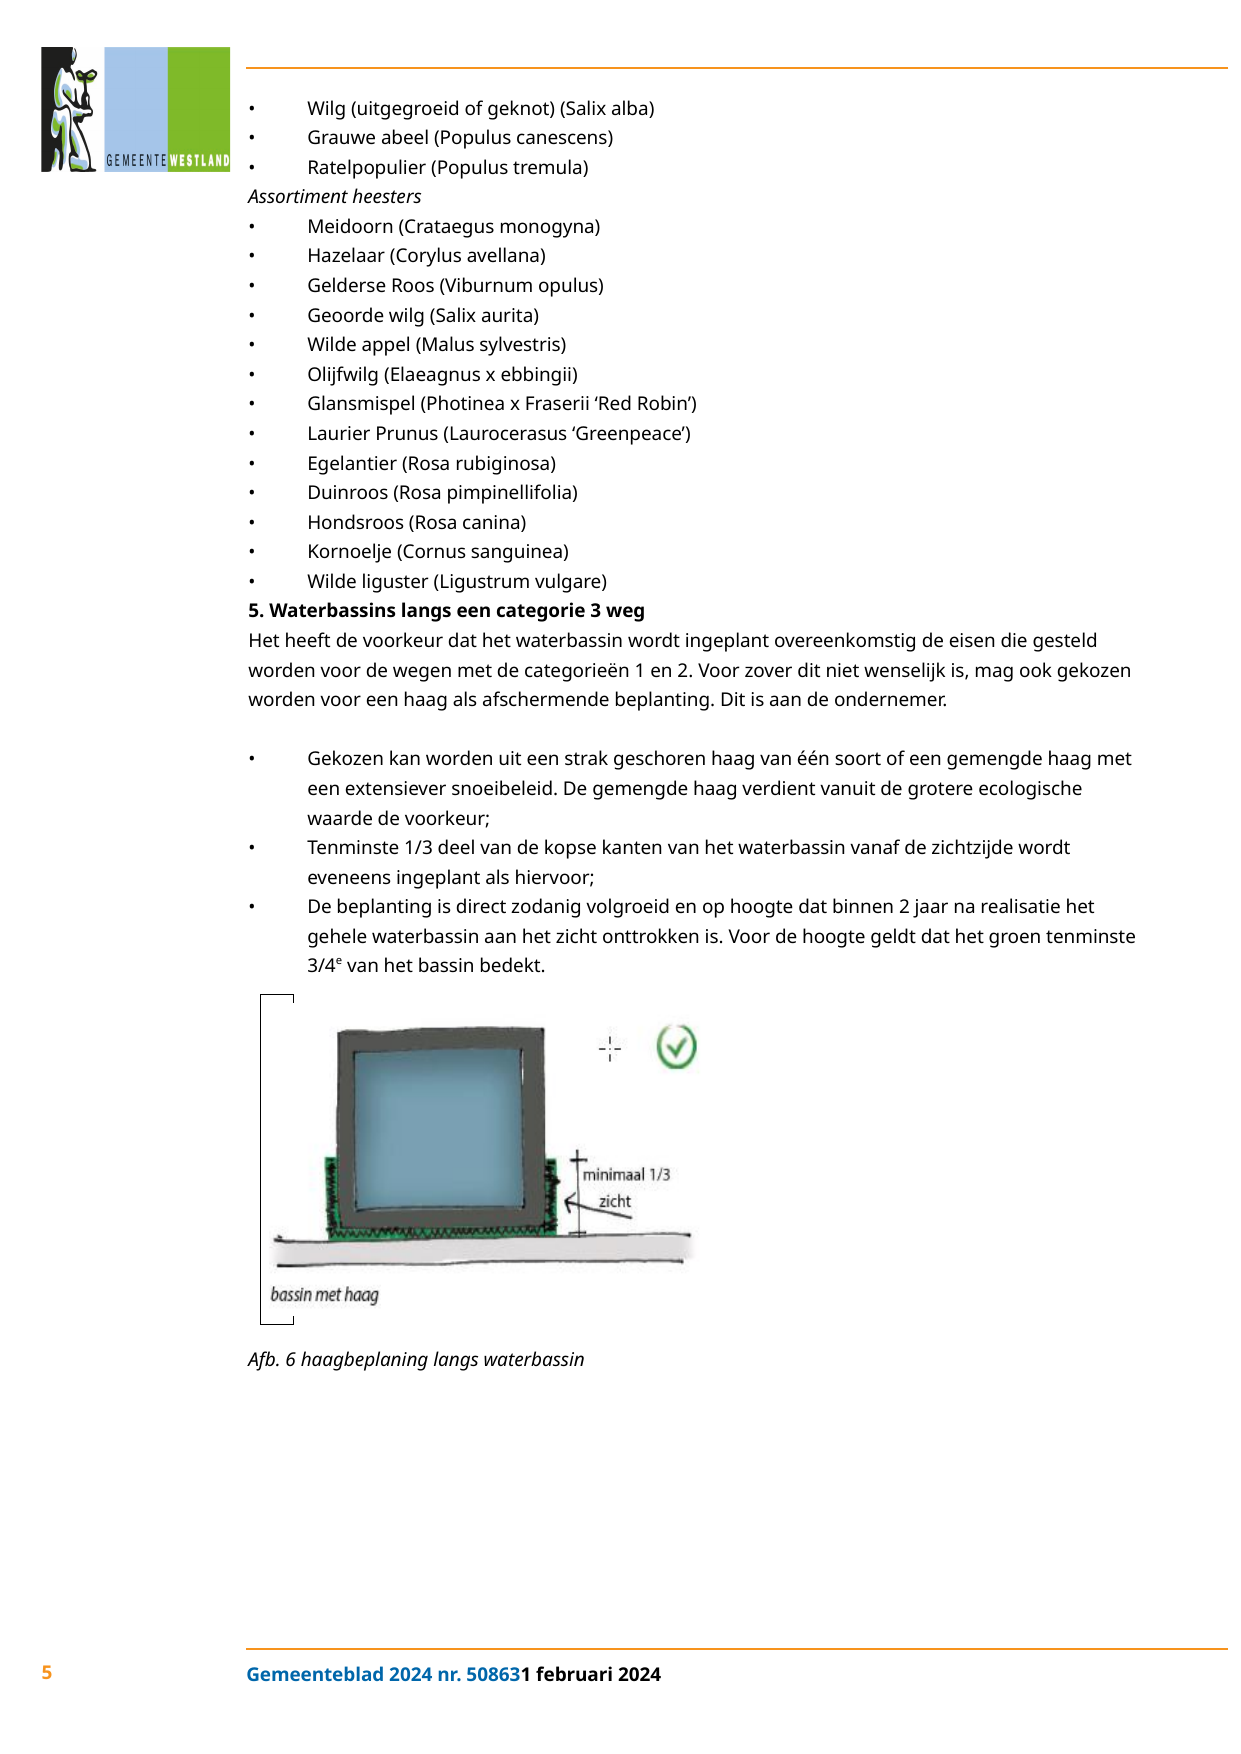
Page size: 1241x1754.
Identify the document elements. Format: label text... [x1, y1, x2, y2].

list Glansmispel (Photinea x Fraserii ‘Red Robin’) [248, 391, 1152, 416]
list Ratelpopulier (Populus tremula) [248, 154, 1152, 180]
list Gekozen kan worden uit een strak geschoren haag van één soort of een gemengde haag met een extensiever snoeibeleid. De gemengde haag verdient vanuit de grotere ecologische waarde de voorkeur; [248, 746, 1152, 831]
list De beplanting is direct zodanig volgroeid en op hoogte dat binnen 2 jaar na realisatie het gehele waterbassin aan het zicht onttrokken is. Voor de hoogte geldt dat het groen tenminste 3/4e van het bassin bedekt. [248, 893, 1152, 978]
list Kornoelje (Cornus sanguinea) [248, 538, 1152, 564]
text 5. Waterbassins langs een categorie 3 weg [248, 598, 1152, 623]
list Meidoorn (Crataegus monogyna) [248, 213, 1152, 239]
picture [41, 47, 231, 172]
list Duinroos (Rosa pimpinellifolia) [248, 479, 1152, 505]
list Hondsroos (Rosa canina) [248, 509, 1152, 535]
list Laurier Prunus (Laurocerasus ‘Greenpeace’) [248, 420, 1152, 446]
list Wilde liguster (Ligustrum vulgare) [248, 568, 1152, 594]
list Wilde appel (Malus sylvestris) [248, 331, 1152, 357]
list Tenminste 1/3 deel van de kopse kanten van het waterbassin vanaf de zichtzijde wordt eveneens ingeplant als hiervoor; [248, 834, 1152, 890]
list Olijfwilg (Elaeagnus x ebbingii) [248, 361, 1152, 387]
list Grauwe abeel (Populus canescens) [248, 124, 1152, 150]
list Gelderse Roos (Viburnum opulus) [248, 272, 1152, 298]
list Egelantier (Rosa rubiginosa) [248, 450, 1152, 476]
list Geoorde wilg (Salix aurita) [248, 302, 1152, 328]
list Wilg (uitgegroeid of geknot) (Salix alba) [248, 95, 1152, 121]
text Assortiment heesters [248, 183, 1152, 209]
text Het heeft de voorkeur dat het waterbassin wordt ingeplant overeenkomstig de eisen die gesteld worden voor de wegen met de categorieën 1 en 2. Voor zover dit niet wenselijk is, mag ook gekozen worden voor een haag als afschermende beplanting. Dit is aan de ondernemer. [248, 627, 1152, 712]
picture [268, 1003, 716, 1316]
list Hazelaar (Corylus avellana) [248, 243, 1152, 268]
text Afb. 6 haagbeplaning langs waterbassin [248, 1346, 1152, 1372]
